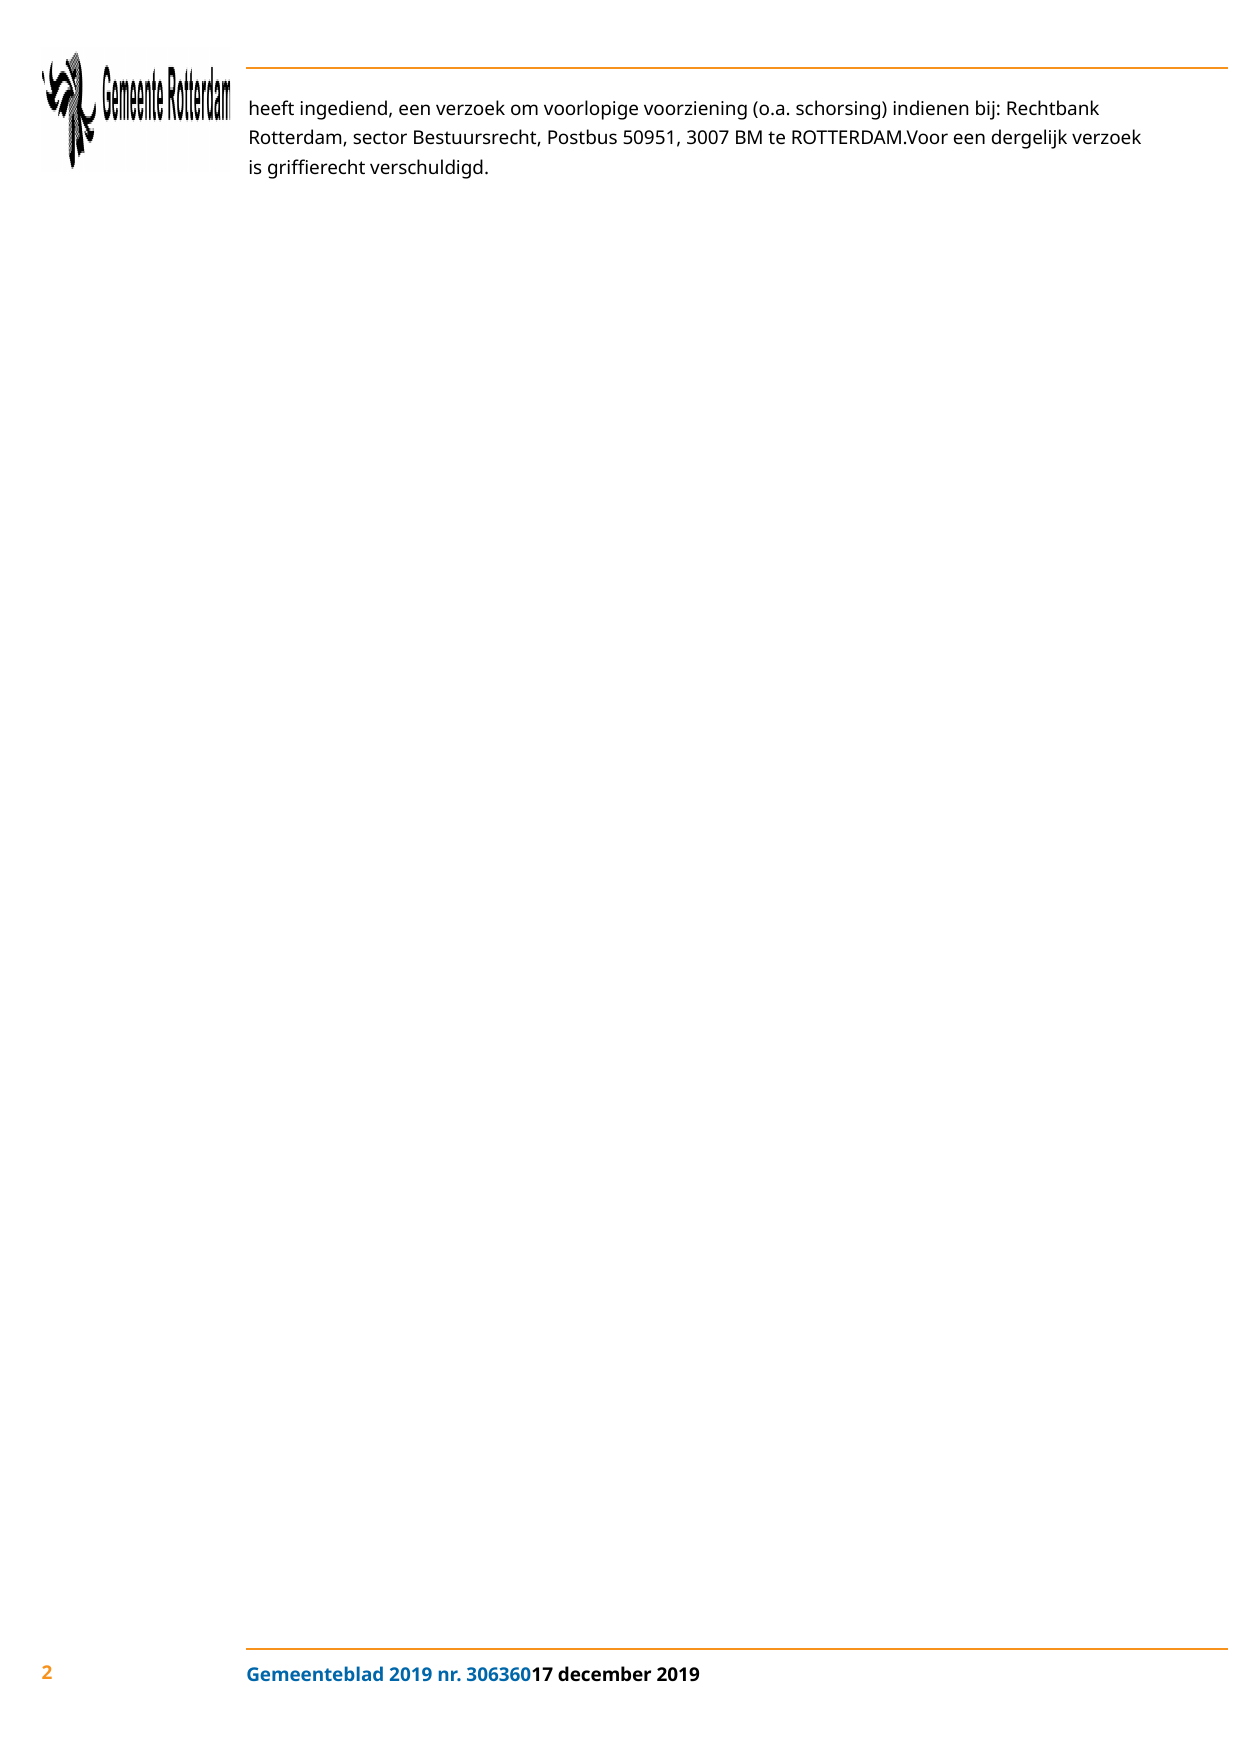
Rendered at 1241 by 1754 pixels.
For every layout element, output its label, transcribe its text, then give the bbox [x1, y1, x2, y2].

picture [41, 47, 231, 172]
text heeft ingediend, een verzoek om voorlopige voorziening (o.a. schorsing) indienen bij: Rechtbank Rotterdam, sector Bestuursrecht, Postbus 50951, 3007 BM te ROTTERDAM.Voor een dergelijk verzoek is griffierecht verschuldigd. [248, 95, 1152, 180]
